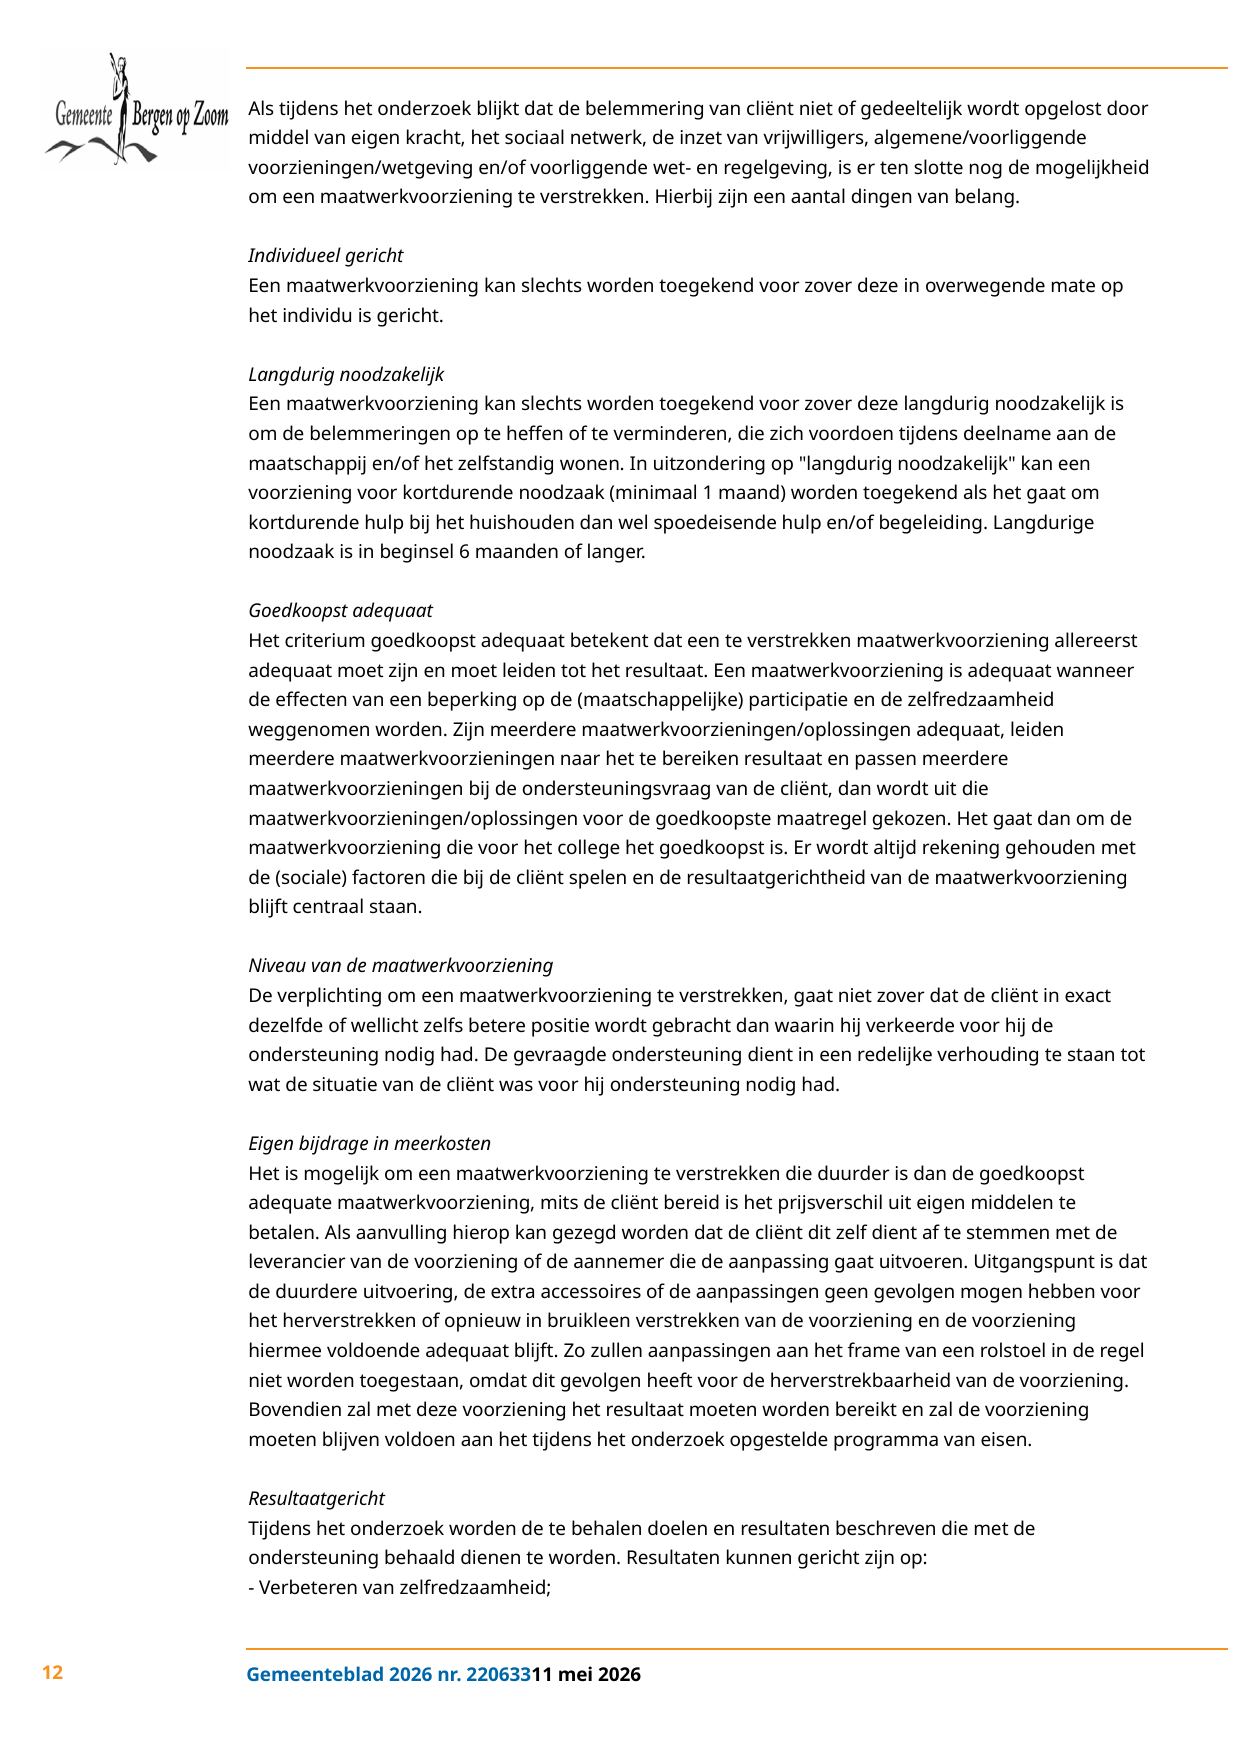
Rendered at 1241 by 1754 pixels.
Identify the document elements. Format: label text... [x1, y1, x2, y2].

picture [41, 47, 231, 172]
text Langdurig noodzakelijk [248, 361, 1152, 387]
text Niveau van de maatwerkvoorziening [248, 953, 1152, 978]
text De verplichting om een maatwerkvoorziening te verstrekken, gaat niet zover dat de cliënt in exact dezelfde of wellicht zelfs betere positie wordt gebracht dan waarin hij verkeerde voor hij de ondersteuning nodig had. De gevraagde ondersteuning dient in een redelijke verhouding te staan tot wat de situatie van de cliënt was voor hij ondersteuning nodig had. [248, 982, 1152, 1097]
text Het is mogelijk om een maatwerkvoorziening te verstrekken die duurder is dan de goedkoopst adequate maatwerkvoorziening, mits de cliënt bereid is het prijsverschil uit eigen middelen te betalen. Als aanvulling hierop kan gezegd worden dat de cliënt dit zelf dient af te stemmen met de leverancier van de voorziening of de aannemer die de aanpassing gaat uitvoeren. Uitgangspunt is dat de duurdere uitvoering, de extra accessoires of de aanpassingen geen gevolgen mogen hebben voor het herverstrekken of opnieuw in bruikleen verstrekken van de voorziening en de voorziening hiermee voldoende adequaat blijft. Zo zullen aanpassingen aan het frame van een rolstoel in de regel niet worden toegestaan, omdat dit gevolgen heeft voor de herverstrekbaarheid van de voorziening. Bovendien zal met deze voorziening het resultaat moeten worden bereikt en zal de voorziening moeten blijven voldoen aan het tijdens het onderzoek opgestelde programma van eisen. [248, 1160, 1152, 1452]
text Een maatwerkvoorziening kan slechts worden toegekend voor zover deze in overwegende mate op het individu is gericht. [248, 272, 1152, 328]
text Eigen bijdrage in meerkosten [248, 1130, 1152, 1156]
text Goedkoopst adequaat [248, 598, 1152, 623]
text Individueel gericht [248, 243, 1152, 268]
text Als tijdens het onderzoek blijkt dat de belemmering van cliënt niet of gedeeltelijk wordt opgelost door middel van eigen kracht, het sociaal netwerk, de inzet van vrijwilligers, algemene/voorliggende voorzieningen/wetgeving en/of voorliggende wet- en regelgeving, is er ten slotte nog de mogelijkheid om een maatwerkvoorziening te verstrekken. Hierbij zijn een aantal dingen van belang. [248, 95, 1152, 209]
text Tijdens het onderzoek worden de te behalen doelen en resultaten beschreven die met de ondersteuning behaald dienen te worden. Resultaten kunnen gericht zijn op: [248, 1515, 1152, 1570]
text Het criterium goedkoopst adequaat betekent dat een te verstrekken maatwerkvoorziening allereerst adequaat moet zijn en moet leiden tot het resultaat. Een maatwerkvoorziening is adequaat wanneer de effecten van een beperking op de (maatschappelijke) participatie en de zelfredzaamheid weggenomen worden. Zijn meerdere maatwerkvoorzieningen/oplossingen adequaat, leiden meerdere maatwerkvoorzieningen naar het te bereiken resultaat en passen meerdere maatwerkvoorzieningen bij de ondersteuningsvraag van de cliënt, dan wordt uit die maatwerkvoorzieningen/oplossingen voor de goedkoopste maatregel gekozen. Het gaat dan om de maatwerkvoorziening die voor het college het goedkoopst is. Er wordt altijd rekening gehouden met de (sociale) factoren die bij de cliënt spelen en de resultaatgerichtheid van de maatwerkvoorziening blijft centraal staan. [248, 627, 1152, 919]
text Resultaatgericht [248, 1485, 1152, 1511]
text Een maatwerkvoorziening kan slechts worden toegekend voor zover deze langdurig noodzakelijk is om de belemmeringen op te heffen of te verminderen, die zich voordoen tijdens deelname aan de maatschappij en/of het zelfstandig wonen. In uitzondering op "langdurig noodzakelijk" kan een voorziening voor kortdurende noodzaak (minimaal 1 maand) worden toegekend als het gaat om kortdurende hulp bij het huishouden dan wel spoedeisende hulp en/of begeleiding. Langdurige noodzaak is in beginsel 6 maanden of langer. [248, 391, 1152, 564]
text - Verbeteren van zelfredzaamheid; [248, 1574, 1152, 1600]
